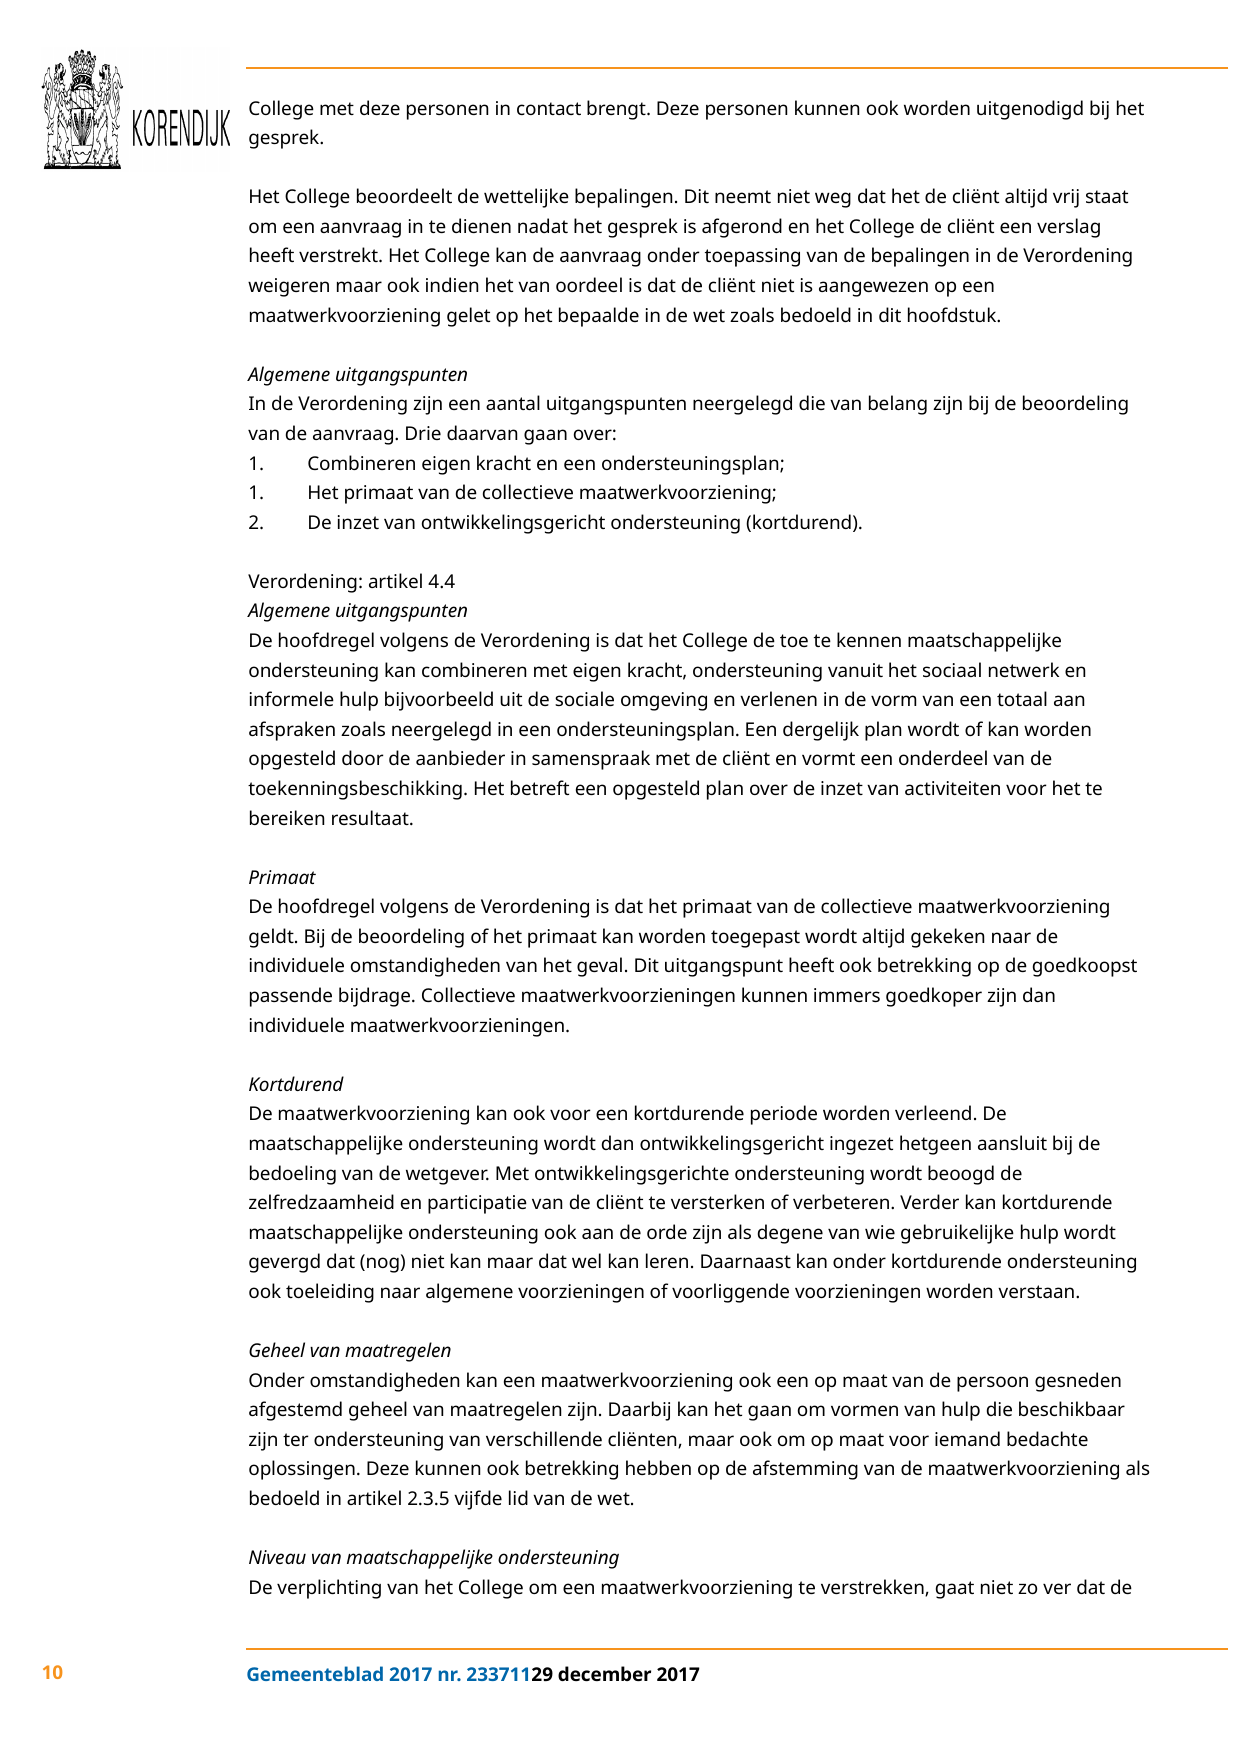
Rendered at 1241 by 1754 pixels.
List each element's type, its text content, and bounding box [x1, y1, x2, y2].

text Verordening: artikel 4.4 [248, 568, 1152, 594]
list Het primaat van de collectieve maatwerkvoorziening; [248, 479, 1152, 505]
text Niveau van maatschappelijke ondersteuning [248, 1544, 1152, 1570]
text De maatwerkvoorziening kan ook voor een kortdurende periode worden verleend. De maatschappelijke ondersteuning wordt dan ontwikkelingsgericht ingezet hetgeen aansluit bij de bedoeling van de wetgever. Met ontwikkelingsgerichte ondersteuning wordt beoogd de zelfredzaamheid en participatie van de cliënt te versterken of verbeteren. Verder kan kortdurende maatschappelijke ondersteuning ook aan de orde zijn als degene van wie gebruikelijke hulp wordt gevergd dat (nog) niet kan maar dat wel kan leren. Daarnaast kan onder kortdurende ondersteuning ook toeleiding naar algemene voorzieningen of voorliggende voorzieningen worden verstaan. [248, 1101, 1152, 1304]
list De inzet van ontwikkelingsgericht ondersteuning (kortdurend). [248, 509, 1152, 535]
picture [41, 47, 231, 172]
text Algemene uitgangspunten [248, 361, 1152, 387]
text De verplichting van het College om een maatwerkvoorziening te verstrekken, gaat niet zo ver dat de [248, 1574, 1152, 1600]
text Primaat [248, 864, 1152, 890]
text Algemene uitgangspunten [248, 598, 1152, 623]
text Onder omstandigheden kan een maatwerkvoorziening ook een op maat van de persoon gesneden afgestemd geheel van maatregelen zijn. Daarbij kan het gaan om vormen van hulp die beschikbaar zijn ter ondersteuning van verschillende cliënten, maar ook om op maat voor iemand bedachte oplossingen. Deze kunnen ook betrekking hebben op de afstemming van de maatwerkvoorziening als bedoeld in artikel 2.3.5 vijfde lid van de wet. [248, 1367, 1152, 1511]
text Kortdurend [248, 1071, 1152, 1097]
text De hoofdregel volgens de Verordening is dat het primaat van de collectieve maatwerkvoorziening geldt. Bij de beoordeling of het primaat kan worden toegepast wordt altijd gekeken naar de individuele omstandigheden van het geval. Dit uitgangspunt heeft ook betrekking op de goedkoopst passende bijdrage. Collectieve maatwerkvoorzieningen kunnen immers goedkoper zijn dan individuele maatwerkvoorzieningen. [248, 893, 1152, 1038]
text Geheel van maatregelen [248, 1337, 1152, 1363]
text De hoofdregel volgens de Verordening is dat het College de toe te kennen maatschappelijke ondersteuning kan combineren met eigen kracht, ondersteuning vanuit het sociaal netwerk en informele hulp bijvoorbeeld uit de sociale omgeving en verlenen in de vorm van een totaal aan afspraken zoals neergelegd in een ondersteuningsplan. Een dergelijk plan wordt of kan worden opgesteld door de aanbieder in samenspraak met de cliënt en vormt een onderdeel van de toekenningsbeschikking. Het betreft een opgesteld plan over de inzet van activiteiten voor het te bereiken resultaat. [248, 627, 1152, 831]
text Het College beoordeelt de wettelijke bepalingen. Dit neemt niet weg dat het de cliënt altijd vrij staat om een aanvraag in te dienen nadat het gesprek is afgerond en het College de cliënt een verslag heeft verstrekt. Het College kan de aanvraag onder toepassing van de bepalingen in de Verordening weigeren maar ook indien het van oordeel is dat de cliënt niet is aangewezen op een maatwerkvoorziening gelet op het bepaalde in de wet zoals bedoeld in dit hoofdstuk. [248, 183, 1152, 328]
list Combineren eigen kracht en een ondersteuningsplan; [248, 450, 1152, 476]
text College met deze personen in contact brengt. Deze personen kunnen ook worden uitgenodigd bij het gesprek. [248, 95, 1152, 150]
text In de Verordening zijn een aantal uitgangspunten neergelegd die van belang zijn bij de beoordeling van de aanvraag. Drie daarvan gaan over: [248, 391, 1152, 446]
